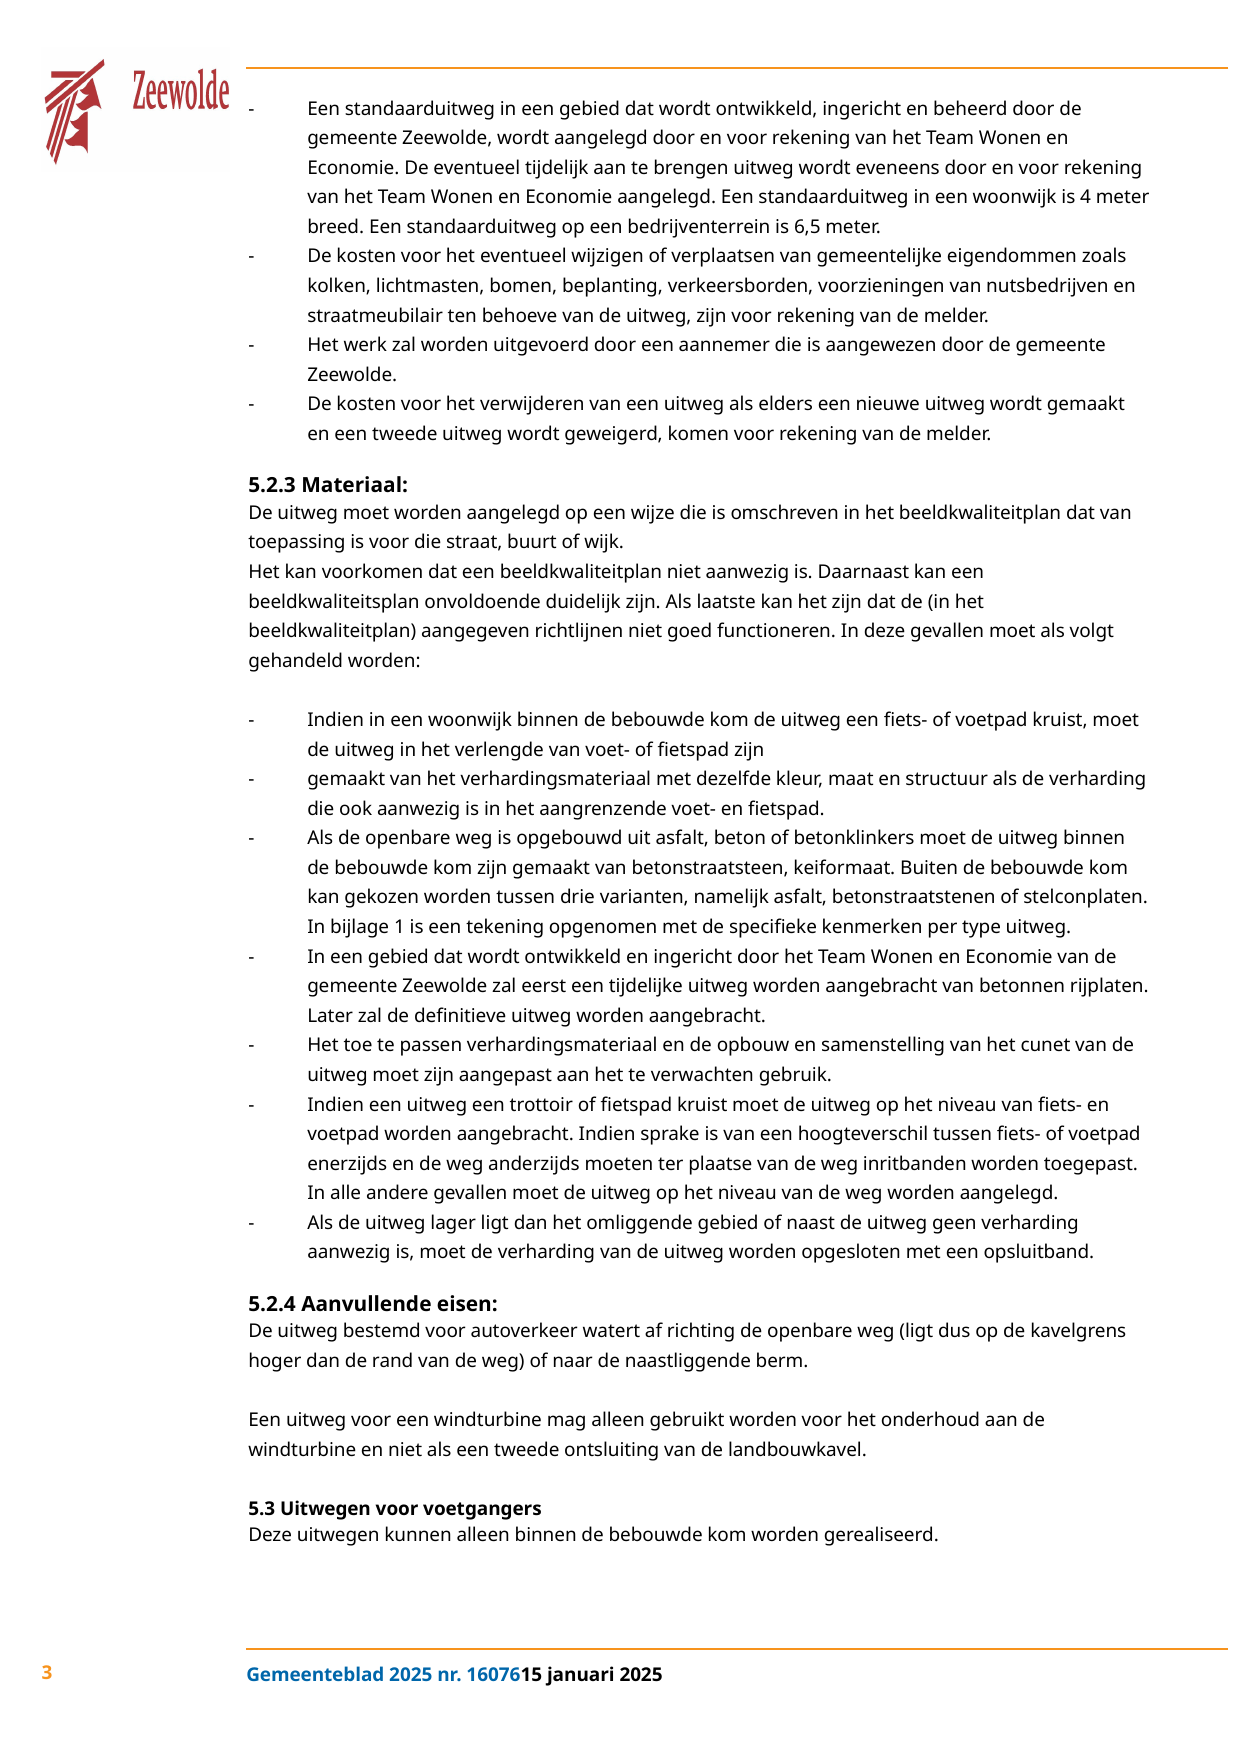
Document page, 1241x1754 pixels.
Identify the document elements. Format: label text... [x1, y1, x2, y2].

text 5.2.4 Aanvullende eisen: [248, 1289, 1152, 1317]
text Een uitweg voor een windturbine mag alleen gebruikt worden voor het onderhoud aan de windturbine en niet als een tweede ontsluiting van de landbouwkavel. [248, 1406, 1152, 1462]
list Als de openbare weg is opgebouwd uit asfalt, beton of betonklinkers moet de uitweg binnen de bebouwde kom zijn gemaakt van betonstraatsteen, keiformaat. Buiten de bebouwde kom kan gekozen worden tussen drie varianten, namelijk asfalt, betonstraatstenen of stelconplaten. In bijlage 1 is een tekening opgenomen met de specifieke kenmerken per type uitweg. [248, 824, 1152, 939]
picture [41, 47, 231, 172]
text Het kan voorkomen dat een beeldkwaliteitplan niet aanwezig is. Daarnaast kan een beeldkwaliteitsplan onvoldoende duidelijk zijn. Als laatste kan het zijn dat de (in het beeldkwaliteitplan) aangegeven richtlijnen niet goed functioneren. In deze gevallen moet als volgt gehandeld worden: [248, 558, 1152, 673]
text 5.2.3 Materiaal: [248, 471, 1152, 499]
list De kosten voor het eventueel wijzigen of verplaatsen van gemeentelijke eigendommen zoals kolken, lichtmasten, bomen, beplanting, verkeersborden, voorzieningen van nutsbedrijven en straatmeubilair ten behoeve van de uitweg, zijn voor rekening van de melder. [248, 243, 1152, 328]
list Het toe te passen verhardingsmateriaal en de opbouw en samenstelling van het cunet van de uitweg moet zijn aangepast aan het te verwachten gebruik. [248, 1032, 1152, 1087]
list In een gebied dat wordt ontwikkeld en ingericht door het Team Wonen en Economie van de gemeente Zeewolde zal eerst een tijdelijke uitweg worden aangebracht van betonnen rijplaten. Later zal de definitieve uitweg worden aangebracht. [248, 943, 1152, 1028]
text De uitweg moet worden aangelegd op een wijze die is omschreven in het beeldkwaliteitplan dat van toepassing is voor die straat, buurt of wijk. [248, 499, 1152, 554]
list Indien in een woonwijk binnen de bebouwde kom de uitweg een fiets- of voetpad kruist, moet de uitweg in het verlengde van voet- of fietspad zijn [248, 706, 1152, 761]
list Als de uitweg lager ligt dan het omliggende gebied of naast de uitweg geen verharding aanwezig is, moet de verharding van de uitweg worden opgesloten met een opsluitband. [248, 1209, 1152, 1264]
list gemaakt van het verhardingsmateriaal met dezelfde kleur, maat en structuur als de verharding die ook aanwezig is in het aangrenzende voet- en fietspad. [248, 765, 1152, 821]
list Indien een uitweg een trottoir of fietspad kruist moet de uitweg op het niveau van fiets- en voetpad worden aangebracht. Indien sprake is van een hoogteverschil tussen fiets- of voetpad enerzijds en de weg anderzijds moeten ter plaatse van de weg inritbanden worden toegepast. In alle andere gevallen moet de uitweg op het niveau van de weg worden aangelegd. [248, 1091, 1152, 1205]
list Het werk zal worden uitgevoerd door een aannemer die is aangewezen door de gemeente Zeewolde. [248, 331, 1152, 387]
list De kosten voor het verwijderen van een uitweg als elders een nieuwe uitweg wordt gemaakt en een tweede uitweg wordt geweigerd, komen voor rekening van de melder. [248, 391, 1152, 446]
text De uitweg bestemd voor autoverkeer watert af richting de openbare weg (ligt dus op de kavelgrens hoger dan de rand van de weg) of naar de naastliggende berm. [248, 1317, 1152, 1373]
text Deze uitwegen kunnen alleen binnen de bebouwde kom worden gerealiseerd. [248, 1521, 1152, 1546]
text 5.3 Uitwegen voor voetgangers [248, 1495, 1152, 1521]
list Een standaarduitweg in een gebied dat wordt ontwikkeld, ingericht en beheerd door de gemeente Zeewolde, wordt aangelegd door en voor rekening van het Team Wonen en Economie. De eventueel tijdelijk aan te brengen uitweg wordt eveneens door en voor rekening van het Team Wonen en Economie aangelegd. Een standaarduitweg in een woonwijk is 4 meter breed. Een standaarduitweg op een bedrijventerrein is 6,5 meter. [248, 95, 1152, 239]
